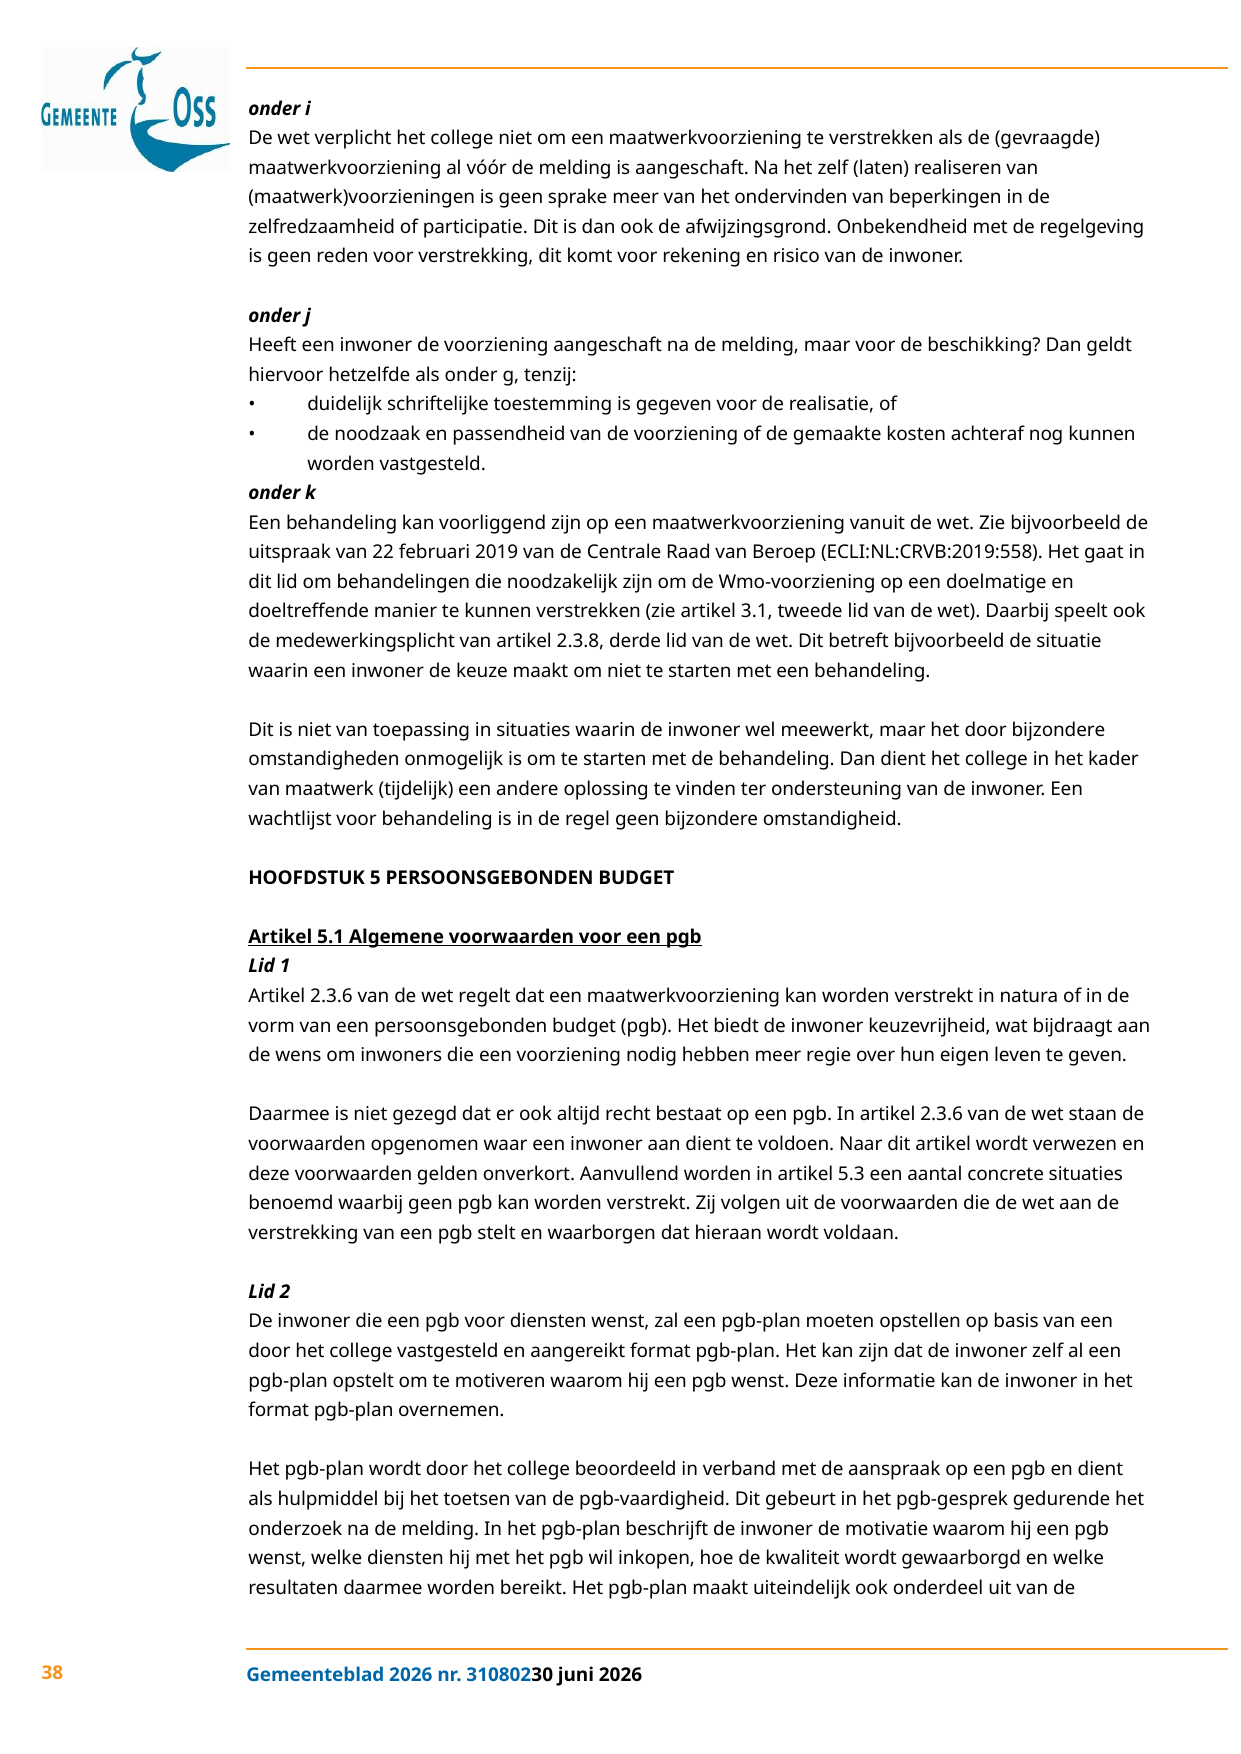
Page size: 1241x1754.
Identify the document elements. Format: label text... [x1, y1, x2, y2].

text onder j [248, 302, 1152, 328]
list de noodzaak en passendheid van de voorziening of de gemaakte kosten achteraf nog kunnen worden vastgesteld. [248, 420, 1152, 476]
text onder k [248, 479, 1152, 505]
text Heeft een inwoner de voorziening aangeschaft na de melding, maar voor de beschikking? Dan geldt hiervoor hetzelfde als onder g, tenzij: [248, 331, 1152, 387]
list duidelijk schriftelijke toestemming is gegeven voor de realisatie, of [248, 391, 1152, 416]
text Lid 1 [248, 953, 1152, 978]
text Daarmee is niet gezegd dat er ook altijd recht bestaat op een pgb. In artikel 2.3.6 van de wet staan de voorwaarden opgenomen waar een inwoner aan dient te voldoen. Naar dit artikel wordt verwezen en deze voorwaarden gelden onverkort. Aanvullend worden in artikel 5.3 een aantal concrete situaties benoemd waarbij geen pgb kan worden verstrekt. Zij volgen uit de voorwaarden die de wet aan de verstrekking van een pgb stelt en waarborgen dat hieraan wordt voldaan. [248, 1101, 1152, 1245]
text Lid 2 [248, 1278, 1152, 1304]
text HOOFDSTUK 5 PERSOONSGEBONDEN BUDGET [248, 864, 1152, 890]
text Dit is niet van toepassing in situaties waarin de inwoner wel meewerkt, maar het door bijzondere omstandigheden onmogelijk is om te starten met de behandeling. Dan dient het college in het kader van maatwerk (tijdelijk) een andere oplossing te vinden ter ondersteuning van de inwoner. Een wachtlijst voor behandeling is in de regel geen bijzondere omstandigheid. [248, 716, 1152, 831]
text De wet verplicht het college niet om een maatwerkvoorziening te verstrekken als de (gevraagde) maatwerkvoorziening al vóór de melding is aangeschaft. Na het zelf (laten) realiseren van (maatwerk)voorzieningen is geen sprake meer van het ondervinden van beperkingen in de zelfredzaamheid of participatie. Dit is dan ook de afwijzingsgrond. Onbekendheid met de regelgeving is geen reden voor verstrekking, dit komt voor rekening en risico van de inwoner. [248, 124, 1152, 268]
text Het pgb-plan wordt door het college beoordeeld in verband met de aanspraak op een pgb en dient als hulpmiddel bij het toetsen van de pgb-vaardigheid. Dit gebeurt in het pgb-gesprek gedurende het onderzoek na de melding. In het pgb-plan beschrijft de inwoner de motivatie waarom hij een pgb wenst, welke diensten hij met het pgb wil inkopen, hoe de kwaliteit wordt gewaarborgd en welke resultaten daarmee worden bereikt. Het pgb-plan maakt uiteindelijk ook onderdeel uit van de [248, 1456, 1152, 1600]
text Een behandeling kan voorliggend zijn op een maatwerkvoorziening vanuit de wet. Zie bijvoorbeeld de uitspraak van 22 februari 2019 van de Centrale Raad van Beroep (ECLI:NL:CRVB:2019:558). Het gaat in dit lid om behandelingen die noodzakelijk zijn om de Wmo-voorziening op een doelmatige en doeltreffende manier te kunnen verstrekken (zie artikel 3.1, tweede lid van de wet). Daarbij speelt ook de medewerkingsplicht van artikel 2.3.8, derde lid van de wet. Dit betreft bijvoorbeeld de situatie waarin een inwoner de keuze maakt om niet te starten met een behandeling. [248, 509, 1152, 683]
text Artikel 2.3.6 van de wet regelt dat een maatwerkvoorziening kan worden verstrekt in natura of in de vorm van een persoonsgebonden budget (pgb). Het biedt de inwoner keuzevrijheid, wat bijdraagt aan de wens om inwoners die een voorziening nodig hebben meer regie over hun eigen leven te geven. [248, 982, 1152, 1067]
text Artikel 5.1 Algemene voorwaarden voor een pgb [248, 923, 1152, 949]
text onder i [248, 95, 1152, 121]
text De inwoner die een pgb voor diensten wenst, zal een pgb-plan moeten opstellen op basis van een door het college vastgesteld en aangereikt format pgb-plan. Het kan zijn dat de inwoner zelf al een pgb-plan opstelt om te motiveren waarom hij een pgb wenst. Deze informatie kan de inwoner in het format pgb-plan overnemen. [248, 1308, 1152, 1422]
picture [41, 47, 231, 172]
